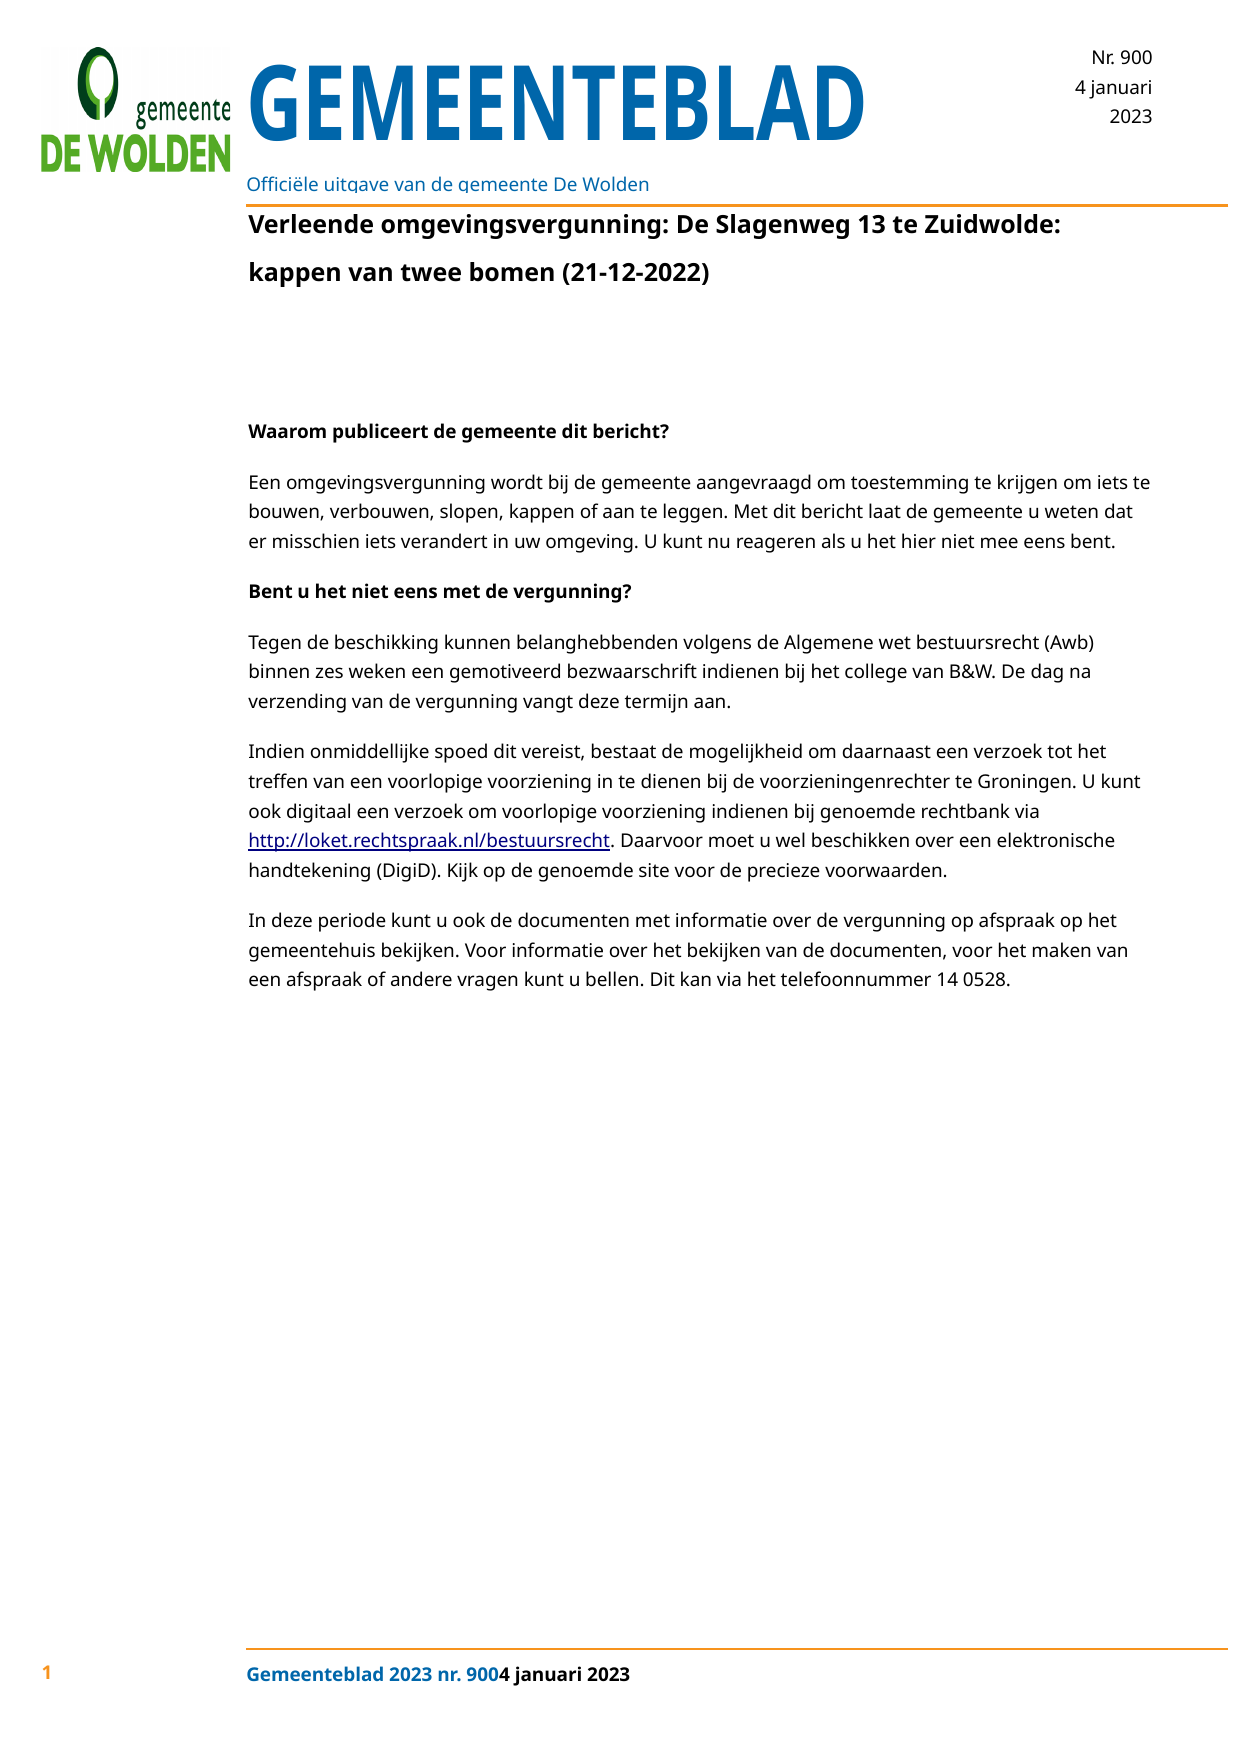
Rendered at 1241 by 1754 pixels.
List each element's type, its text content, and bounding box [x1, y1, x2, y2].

text Verleende omgevingsvergunning: De Slagenweg 13 te Zuidwolde: kappen van twee bomen (21-12-2022) [248, 207, 1152, 288]
text Waarom publiceert de gemeente dit bericht? [248, 419, 1152, 444]
text In deze periode kunt u ook de documenten met informatie over de vergunning op afspraak op het gemeentehuis bekijken. Voor informatie over het bekijken van de documenten, voor het maken van een afspraak of andere vragen kunt u bellen. Dit kan via het telefoonnummer 14 0528. [248, 907, 1152, 992]
picture [41, 47, 231, 172]
text Tegen de beschikking kunnen belanghebbenden volgens de Algemene wet bestuursrecht (Awb) binnen zes weken een gemotiveerd bezwaarschrift indienen bij het college van B&W. De dag na verzending van de vergunning vangt deze termijn aan. [248, 629, 1152, 714]
text Indien onmiddellijke spoed dit vereist, bestaat de mogelijkheid om daarnaast een verzoek tot het treffen van een voorlopige voorziening in te dienen bij de voorzieningenrechter te Groningen. U kunt ook digitaal een verzoek om voorlopige voorziening indienen bij genoemde rechtbank via http://loket.rechtspraak.nl/bestuursrecht. Daarvoor moet u wel beschikken over een elektronische handtekening (DigiD). Kijk op de genoemde site voor de precieze voorwaarden. [248, 739, 1152, 883]
text Een omgevingsvergunning wordt bij de gemeente aangevraagd om toestemming te krijgen om iets te bouwen, verbouwen, slopen, kappen of aan te leggen. Met dit bericht laat de gemeente u weten dat er misschien iets verandert in uw omgeving. U kunt nu reageren als u het hier niet mee eens bent. [248, 469, 1152, 554]
text Bent u het niet eens met de vergunning? [248, 579, 1152, 604]
